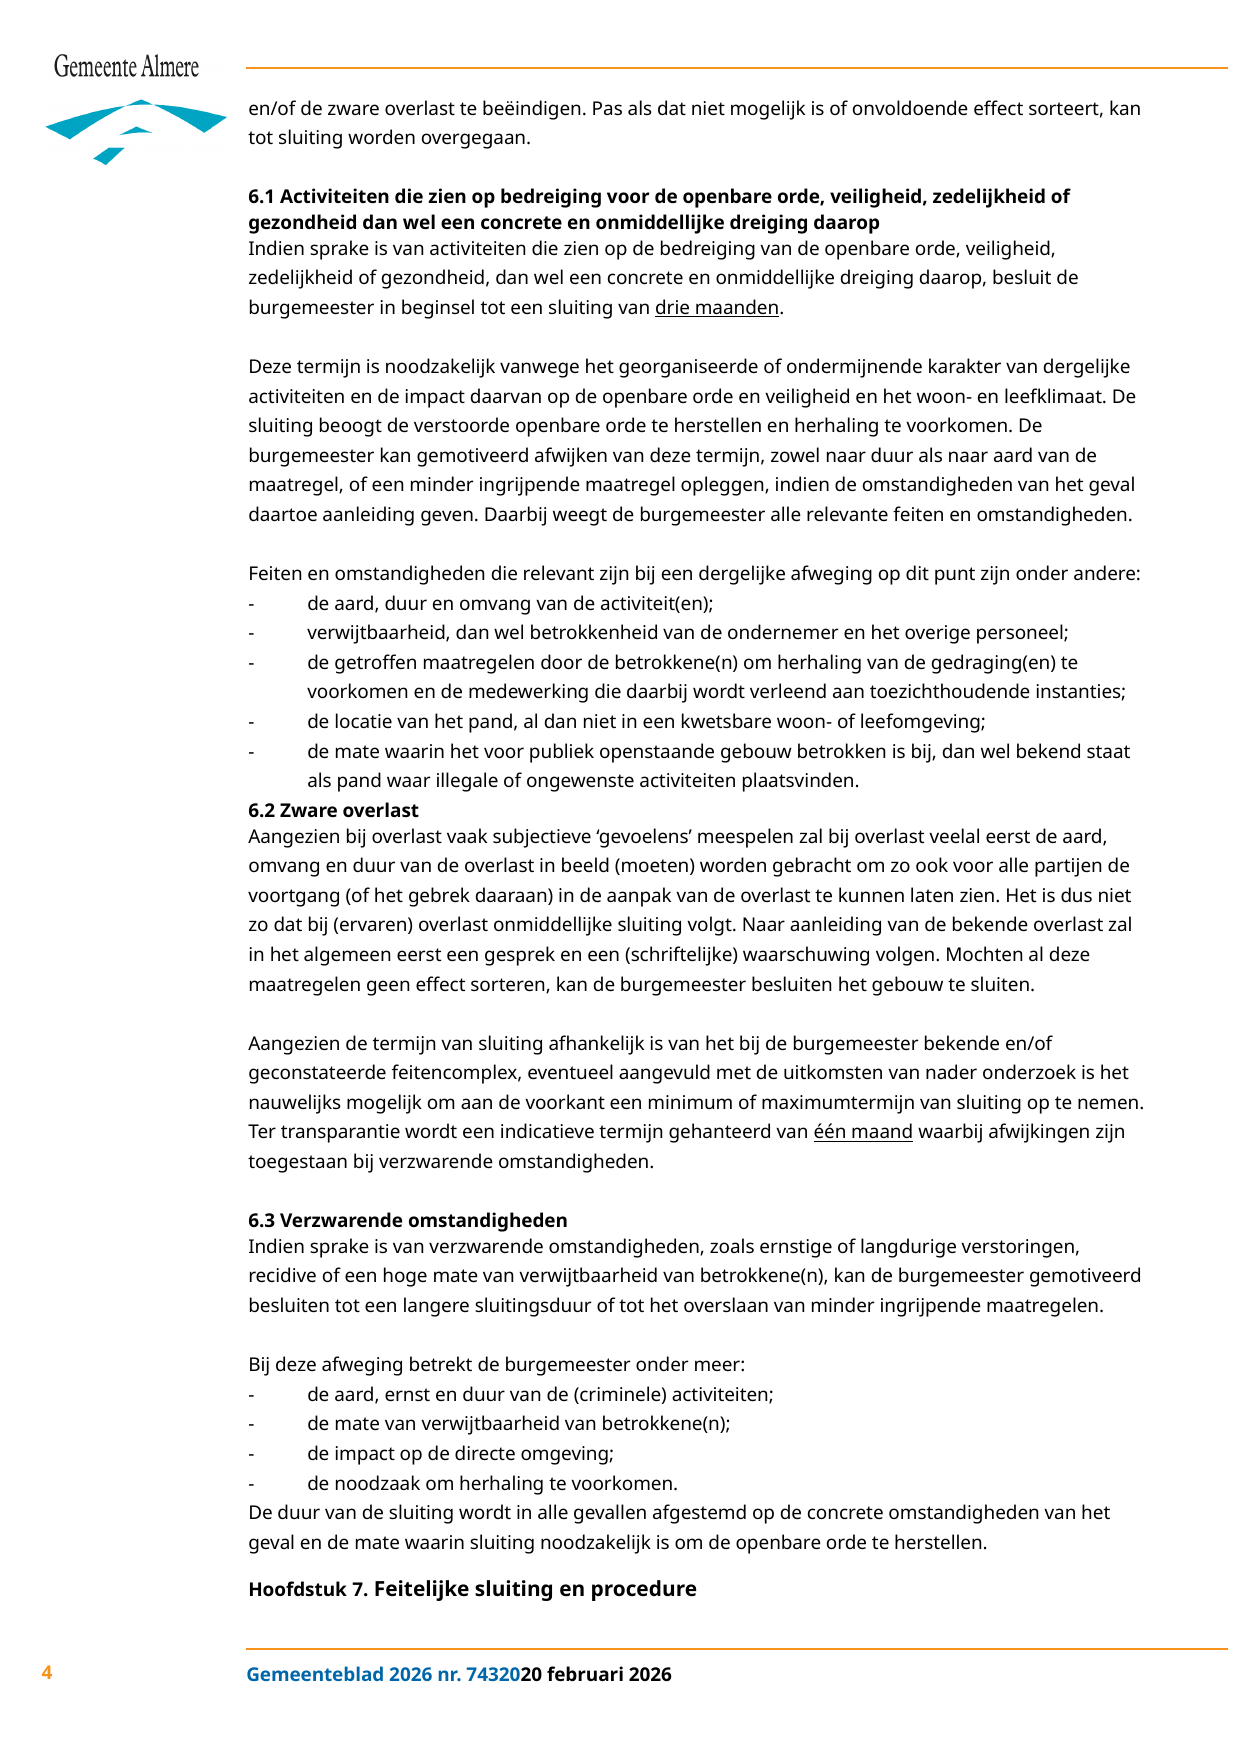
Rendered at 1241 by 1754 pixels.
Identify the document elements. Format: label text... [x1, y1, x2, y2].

text De duur van de sluiting wordt in alle gevallen afgestemd op de concrete omstandigheden van het geval en de mate waarin sluiting noodzakelijk is om de openbare orde te herstellen. [248, 1499, 1152, 1555]
picture [41, 47, 231, 172]
text Bij deze afweging betrekt de burgemeester onder meer: [248, 1351, 1152, 1377]
list de impact op de directe omgeving; [248, 1440, 1152, 1466]
list de locatie van het pand, al dan niet in een kwetsbare woon- of leefomgeving; [248, 708, 1152, 734]
list de aard, duur en omvang van de activiteit(en); [248, 590, 1152, 616]
list de noodzaak om herhaling te voorkomen. [248, 1470, 1152, 1496]
text Deze termijn is noodzakelijk vanwege het georganiseerde of ondermijnende karakter van dergelijke activiteiten en de impact daarvan op de openbare orde en veiligheid en het woon- en leefklimaat. De sluiting beoogt de verstoorde openbare orde te herstellen en herhaling te voorkomen. De burgemeester kan gemotiveerd afwijken van deze termijn, zowel naar duur als naar aard van de maatregel, of een minder ingrijpende maatregel opleggen, indien de omstandigheden van het geval daartoe aanleiding geven. Daarbij weegt de burgemeester alle relevante feiten en omstandigheden. [248, 353, 1152, 527]
text Feiten en omstandigheden die relevant zijn bij een dergelijke afweging op dit punt zijn onder andere: [248, 560, 1152, 586]
text 6.2 Zware overlast [248, 797, 1152, 823]
list de mate waarin het voor publiek openstaande gebouw betrokken is bij, dan wel bekend staat als pand waar illegale of ongewenste activiteiten plaatsvinden. [248, 738, 1152, 793]
text Indien sprake is van verzwarende omstandigheden, zoals ernstige of langdurige verstoringen, recidive of een hoge mate van verwijtbaarheid van betrokkene(n), kan de burgemeester gemotiveerd besluiten tot een langere sluitingsduur of tot het overslaan van minder ingrijpende maatregelen. [248, 1233, 1152, 1318]
text Aangezien de termijn van sluiting afhankelijk is van het bij de burgemeester bekende en/of geconstateerde feitencomplex, eventueel aangevuld met de uitkomsten van nader onderzoek is het nauwelijks mogelijk om aan de voorkant een minimum of maximumtermijn van sluiting op te nemen. Ter transparantie wordt een indicatieve termijn gehanteerd van één maand waarbij afwijkingen zijn toegestaan bij verzwarende omstandigheden. [248, 1030, 1152, 1174]
list de getroffen maatregelen door de betrokkene(n) om herhaling van de gedraging(en) te voorkomen en de medewerking die daarbij wordt verleend aan toezichthoudende instanties; [248, 649, 1152, 704]
text 6.1 Activiteiten die zien op bedreiging voor de openbare orde, veiligheid, zedelijkheid of gezondheid dan wel een concrete en onmiddellijke dreiging daarop [248, 183, 1152, 235]
list verwijtbaarheid, dan wel betrokkenheid van de ondernemer en het overige personeel; [248, 619, 1152, 645]
text Hoofdstuk 7. Feitelijke sluiting en procedure [248, 1574, 1152, 1603]
list de mate van verwijtbaarheid van betrokkene(n); [248, 1411, 1152, 1436]
list de aard, ernst en duur van de (criminele) activiteiten; [248, 1381, 1152, 1407]
text en/of de zware overlast te beëindigen. Pas als dat niet mogelijk is of onvoldoende effect sorteert, kan tot sluiting worden overgegaan. [248, 95, 1152, 150]
text Aangezien bij overlast vaak subjectieve ‘gevoelens’ meespelen zal bij overlast veelal eerst de aard, omvang en duur van de overlast in beeld (moeten) worden gebracht om zo ook voor alle partijen de voortgang (of het gebrek daaraan) in de aanpak van de overlast te kunnen laten zien. Het is dus niet zo dat bij (ervaren) overlast onmiddellijke sluiting volgt. Naar aanleiding van de bekende overlast zal in het algemeen eerst een gesprek en een (schriftelijke) waarschuwing volgen. Mochten al deze maatregelen geen effect sorteren, kan de burgemeester besluiten het gebouw te sluiten. [248, 823, 1152, 996]
text Indien sprake is van activiteiten die zien op de bedreiging van de openbare orde, veiligheid, zedelijkheid of gezondheid, dan wel een concrete en onmiddellijke dreiging daarop, besluit de burgemeester in beginsel tot een sluiting van drie maanden. [248, 235, 1152, 320]
text 6.3 Verzwarende omstandigheden [248, 1207, 1152, 1233]
